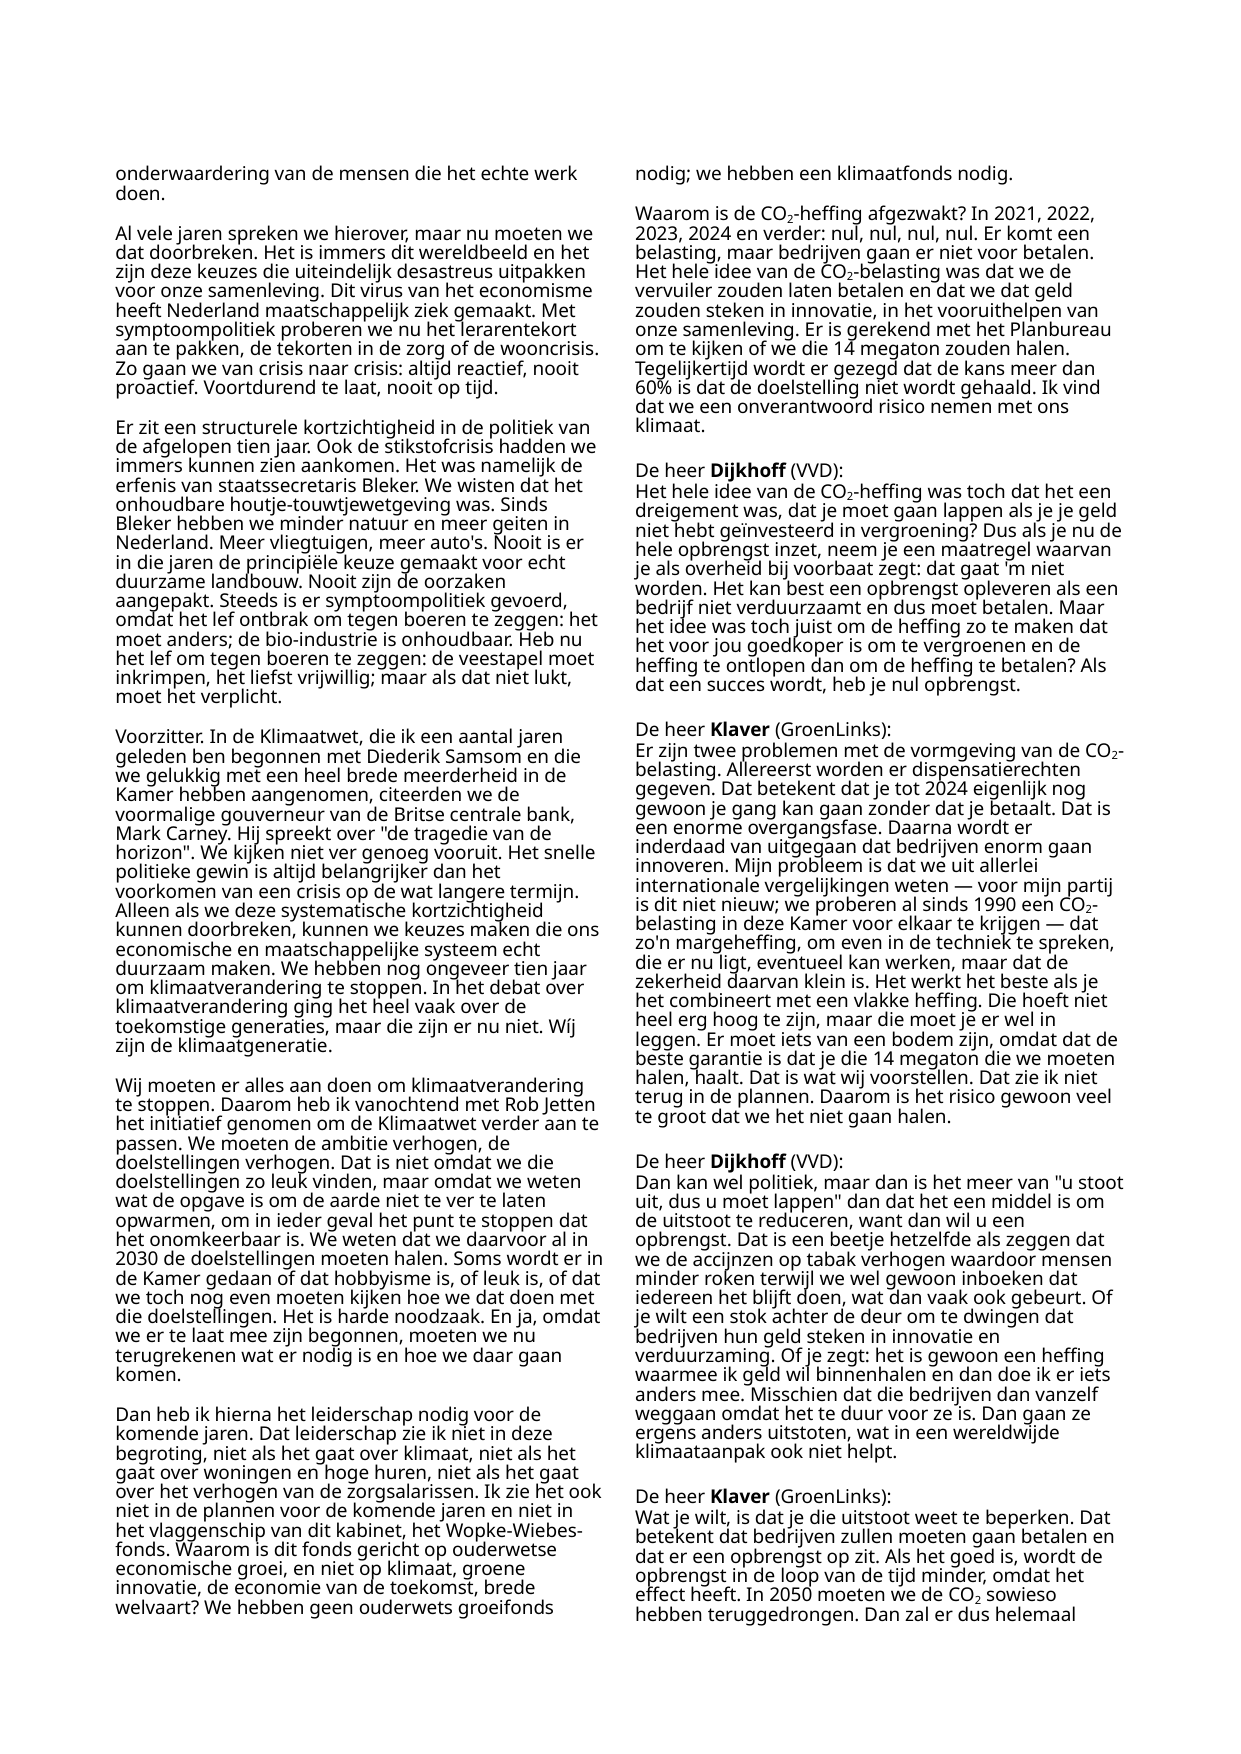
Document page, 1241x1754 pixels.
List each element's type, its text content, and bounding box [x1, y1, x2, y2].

text Waarom is de CO2-heffing afgezwakt? In 2021, 2022, 2023, 2024 en verder: nul, nul, nul, nul. Er komt een belasting, maar bedrijven gaan er niet voor betalen. Het hele idee van de CO2-belasting was dat we de vervuiler zouden laten betalen en dat we dat geld zouden steken in innovatie, in het vooruithelpen van onze samenleving. Er is gerekend met het Planbureau om te kijken of we die 14 megaton zouden halen. Tegelijkertijd wordt er gezegd dat de kans meer dan 60% is dat de doelstelling niet wordt gehaald. Ik vind dat we een onverantwoord risico nemen met ons klimaat. [635, 205, 1125, 437]
text De heer Klaver (GroenLinks): [635, 716, 1125, 742]
text Wij moeten er alles aan doen om klimaatverandering te stoppen. Daarom heb ik vanochtend met Rob Jetten het initiatief genomen om de Klimaatwet verder aan te passen. We moeten de ambitie verhogen, de doelstellingen verhogen. Dat is niet omdat we die doelstellingen zo leuk vinden, maar omdat we weten wat de opgave is om de aarde niet te ver te laten opwarmen, om in ieder geval het punt te stoppen dat het onomkeerbaar is. We weten dat we daarvoor al in 2030 de doelstellingen moeten halen. Soms wordt er in de Kamer gedaan of dat hobbyisme is, of leuk is, of dat we toch nog even moeten kijken hoe we dat doen met die doelstellingen. Het is harde noodzaak. En ja, omdat we er te laat mee zijn begonnen, moeten we nu terugrekenen wat er nodig is en hoe we daar gaan komen. [115, 1077, 605, 1385]
text Dan heb ik hierna het leiderschap nodig voor de komende jaren. Dat leiderschap zie ik niet in deze begroting, niet als het gaat over klimaat, niet als het gaat over woningen en hoge huren, niet als het gaat over het verhogen van de zorgsalarissen. Ik zie het ook niet in de plannen voor de komende jaren en niet in het vlaggenschip van dit kabinet, het Wopke-Wiebes-fonds. Waarom is dit fonds gericht op ouderwetse economische groei, en niet op klimaat, groene innovatie, de economie van de toekomst, brede welvaart? We hebben geen ouderwets groeifonds [115, 1406, 605, 1618]
text Al vele jaren spreken we hierover, maar nu moeten we dat doorbreken. Het is immers dit wereldbeeld en het zijn deze keuzes die uiteindelijk desastreus uitpakken voor onze samenleving. Dit virus van het economisme heeft Nederland maatschappelijk ziek gemaakt. Met symptoompolitiek proberen we nu het lerarentekort aan te pakken, de tekorten in de zorg of de wooncrisis. Zo gaan we van crisis naar crisis: altijd reactief, nooit proactief. Voortdurend te laat, nooit op tijd. [115, 224, 605, 398]
text onderwaardering van de mensen die het echte werk doen. [115, 165, 605, 204]
text Er zijn twee problemen met de vormgeving van de CO2-belasting. Allereerst worden er dispensatierechten gegeven. Dat betekent dat je tot 2024 eigenlijk nog gewoon je gang kan gaan zonder dat je betaalt. Dat is een enorme overgangsfase. Daarna wordt er inderdaad van uitgegaan dat bedrijven enorm gaan innoveren. Mijn probleem is dat we uit allerlei internationale vergelijkingen weten — voor mijn partij is dit niet nieuw; we proberen al sinds 1990 een CO2-belasting in deze Kamer voor elkaar te krijgen — dat zo'n margeheffing, om even in de techniek te spreken, die er nu ligt, eventueel kan werken, maar dat de zekerheid daarvan klein is. Het werkt het beste als je het combineert met een vlakke heffing. Die hoeft niet heel erg hoog te zijn, maar die moet je er wel in leggen. Er moet iets van een bodem zijn, omdat dat de beste garantie is dat je die 14 megaton die we moeten halen, haalt. Dat is wat wij voorstellen. Dat zie ik niet terug in de plannen. Daarom is het risico gewoon veel te groot dat we het niet gaan halen. [635, 742, 1125, 1127]
text Wat je wilt, is dat je die uitstoot weet te beperken. Dat betekent dat bedrijven zullen moeten gaan betalen en dat er een opbrengst op zit. Als het goed is, wordt de opbrengst in de loop van de tijd minder, omdat het effect heeft. In 2050 moeten we de CO2 sowieso hebben teruggedrongen. Dan zal er dus helemaal [635, 1509, 1125, 1625]
text nodig; we hebben een klimaatfonds nodig. [635, 165, 1125, 184]
text Dan kan wel politiek, maar dan is het meer van "u stoot uit, dus u moet lappen" dan dat het een middel is om de uitstoot te reduceren, want dan wil u een opbrengst. Dat is een beetje hetzelfde als zeggen dat we de accijnzen op tabak verhogen waardoor mensen minder roken terwijl we wel gewoon inboeken dat iedereen het blijft doen, wat dan vaak ook gebeurt. Of je wilt een stok achter de deur om te dwingen dat bedrijven hun geld steken in innovatie en verduurzaming. Of je zegt: het is gewoon een heffing waarmee ik geld wil binnenhalen en dan doe ik er iets anders mee. Misschien dat die bedrijven dan vanzelf weggaan omdat het te duur voor ze is. Dan gaan ze ergens anders uitstoten, wat in een wereldwijde klimaataanpak ook niet helpt. [635, 1174, 1125, 1463]
text De heer Klaver (GroenLinks): [635, 1483, 1125, 1509]
text Het hele idee van de CO2-heffing was toch dat het een dreigement was, dat je moet gaan lappen als je je geld niet hebt geïnvesteerd in vergroening? Dus als je nu de hele opbrengst inzet, neem je een maatregel waarvan je als overheid bij voorbaat zegt: dat gaat 'm niet worden. Het kan best een opbrengst opleveren als een bedrijf niet verduurzaamt en dus moet betalen. Maar het idee was toch juist om de heffing zo te maken dat het voor jou goedkoper is om te vergroenen en de heffing te ontlopen dan om de heffing te betalen? Als dat een succes wordt, heb je nul opbrengst. [635, 483, 1125, 695]
text Voorzitter. In de Klimaatwet, die ik een aantal jaren geleden ben begonnen met Diederik Samsom en die we gelukkig met een heel brede meerderheid in de Kamer hebben aangenomen, citeerden we de voormalige gouverneur van de Britse centrale bank, Mark Carney. Hij spreekt over "de tragedie van de horizon". We kijken niet ver genoeg vooruit. Het snelle politieke gewin is altijd belangrijker dan het voorkomen van een crisis op de wat langere termijn. Alleen als we deze systematische kortzichtigheid kunnen doorbreken, kunnen we keuzes maken die ons economische en maatschappelijke systeem echt duurzaam maken. We hebben nog ongeveer tien jaar om klimaatverandering te stoppen. In het debat over klimaatverandering ging het heel vaak over de toekomstige generaties, maar die zijn er nu niet. Wíj zijn de klimaatgeneratie. [115, 728, 605, 1056]
text De heer Dijkhoff (VVD): [635, 457, 1125, 483]
text Er zit een structurele kortzichtigheid in de politiek van de afgelopen tien jaar. Ook de stikstofcrisis hadden we immers kunnen zien aankomen. Het was namelijk de erfenis van staatssecretaris Bleker. We wisten dat het onhoudbare houtje-touwtjewetgeving was. Sinds Bleker hebben we minder natuur en meer geiten in Nederland. Meer vliegtuigen, meer auto's. Nooit is er in die jaren de principiële keuze gemaakt voor echt duurzame landbouw. Nooit zijn de oorzaken aangepakt. Steeds is er symptoompolitiek gevoerd, omdat het lef ontbrak om tegen boeren te zeggen: het moet anders; de bio-industrie is onhoudbaar. Heb nu het lef om tegen boeren te zeggen: de veestapel moet inkrimpen, het liefst vrijwillig; maar als dat niet lukt, moet het verplicht. [115, 419, 605, 708]
text De heer Dijkhoff (VVD): [635, 1148, 1125, 1174]
